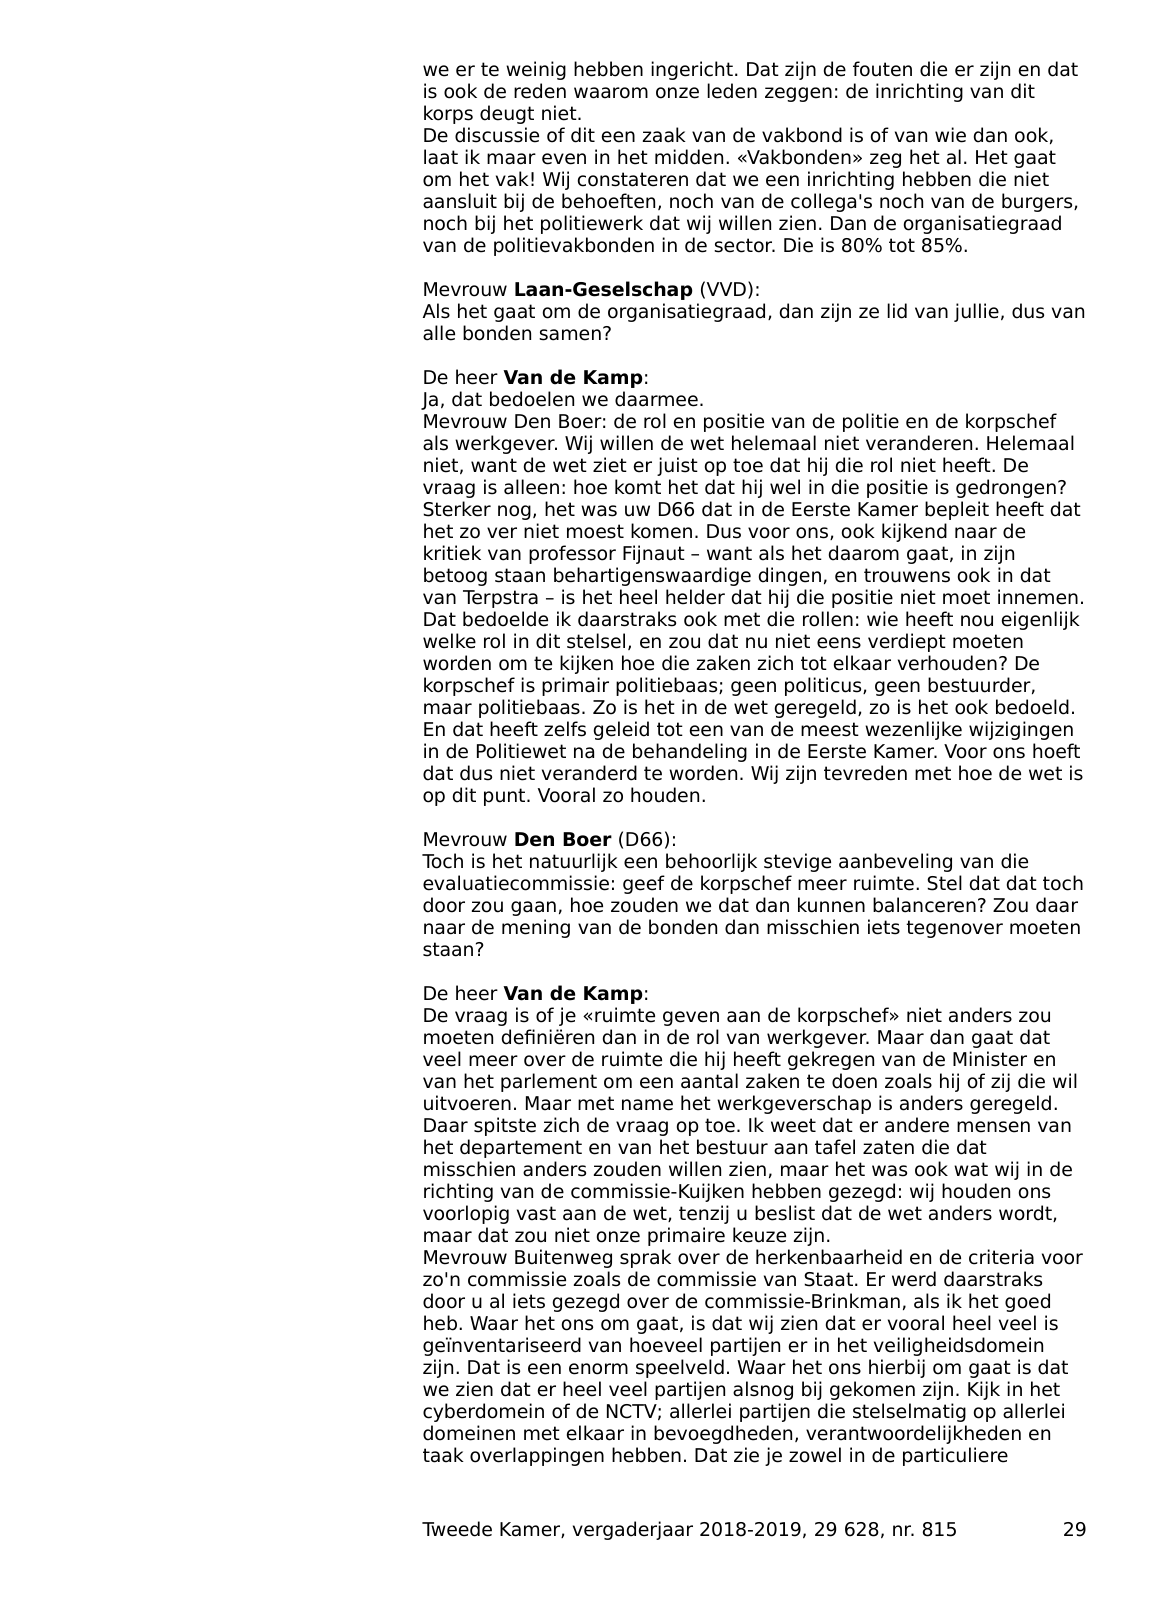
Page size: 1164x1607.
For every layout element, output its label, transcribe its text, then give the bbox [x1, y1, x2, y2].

text Mevrouw Laan-Geselschap (VVD): [422, 279, 1087, 301]
text De vraag is of je «ruimte geven aan de korpschef» niet anders zou moeten definiëren dan in de rol van werkgever. Maar dan gaat dat veel meer over de ruimte die hij heeft gekregen van de Minister en van het parlement om een aantal zaken te doen zoals hij of zij die wil uitvoeren. Maar met name het werkgeverschap is anders geregeld. Daar spitste zich de vraag op toe. Ik weet dat er andere mensen van het departement en van het bestuur aan tafel zaten die dat misschien anders zouden willen zien, maar het was ook wat wij in de richting van de commissie-Kuijken hebben gezegd: wij houden ons voorlopig vast aan de wet, tenzij u beslist dat de wet anders wordt, maar dat zou niet onze primaire keuze zijn. [422, 1005, 1087, 1247]
text Mevrouw Den Boer (D66): [422, 829, 1087, 851]
text De discussie of dit een zaak van de vakbond is of van wie dan ook, laat ik maar even in het midden. «Vakbonden» zeg het al. Het gaat om het vak! Wij constateren dat we een inrichting hebben die niet aansluit bij de behoeften, noch van de collega's noch van de burgers, noch bij het politiewerk dat wij willen zien. Dan de organisatiegraad van de politievakbonden in de sector. Die is 80% tot 85%. [422, 125, 1087, 257]
text De heer Van de Kamp: [422, 983, 1087, 1005]
text Mevrouw Den Boer: de rol en positie van de politie en de korpschef als werkgever. Wij willen de wet helemaal niet veranderen. Helemaal niet, want de wet ziet er juist op toe dat hij die rol niet heeft. De vraag is alleen: hoe komt het dat hij wel in die positie is gedrongen? Sterker nog, het was uw D66 dat in de Eerste Kamer bepleit heeft dat het zo ver niet moest komen. Dus voor ons, ook kijkend naar de kritiek van professor Fijnaut – want als het daarom gaat, in zijn betoog staan behartigenswaardige dingen, en trouwens ook in dat van Terpstra – is het heel helder dat hij die positie niet moet innemen. Dat bedoelde ik daarstraks ook met die rollen: wie heeft nou eigenlijk welke rol in dit stelsel, en zou dat nu niet eens verdiept moeten worden om te kijken hoe die zaken zich tot elkaar verhouden? De korpschef is primair politiebaas; geen politicus, geen bestuurder, maar politiebaas. Zo is het in de wet geregeld, zo is het ook bedoeld. En dat heeft zelfs geleid tot een van de meest wezenlijke wijzigingen in de Politiewet na de behandeling in de Eerste Kamer. Voor ons hoeft dat dus niet veranderd te worden. Wij zijn tevreden met hoe de wet is op dit punt. Vooral zo houden. [422, 411, 1087, 807]
text De heer Van de Kamp: [422, 367, 1087, 389]
text Als het gaat om de organisatiegraad, dan zijn ze lid van jullie, dus van alle bonden samen? [422, 301, 1087, 345]
text Toch is het natuurlijk een behoorlijk stevige aanbeveling van die evaluatiecommissie: geef de korpschef meer ruimte. Stel dat dat toch door zou gaan, hoe zouden we dat dan kunnen balanceren? Zou daar naar de mening van de bonden dan misschien iets tegenover moeten staan? [422, 851, 1087, 961]
text we er te weinig hebben ingericht. Dat zijn de fouten die er zijn en dat is ook de reden waarom onze leden zeggen: de inrichting van dit korps deugt niet. [422, 59, 1087, 125]
text Ja, dat bedoelen we daarmee. [422, 389, 1087, 411]
text Mevrouw Buitenweg sprak over de herkenbaarheid en de criteria voor zo'n commissie zoals de commissie van Staat. Er werd daarstraks door u al iets gezegd over de commissie-Brinkman, als ik het goed heb. Waar het ons om gaat, is dat wij zien dat er vooral heel veel is geïnventariseerd van hoeveel partijen er in het veiligheidsdomein zijn. Dat is een enorm speelveld. Waar het ons hierbij om gaat is dat we zien dat er heel veel partijen alsnog bij gekomen zijn. Kijk in het cyberdomein of de NCTV; allerlei partijen die stelselmatig op allerlei domeinen met elkaar in bevoegdheden, verantwoordelijkheden en taak overlappingen hebben. Dat zie je zowel in de particuliere [422, 1247, 1087, 1467]
